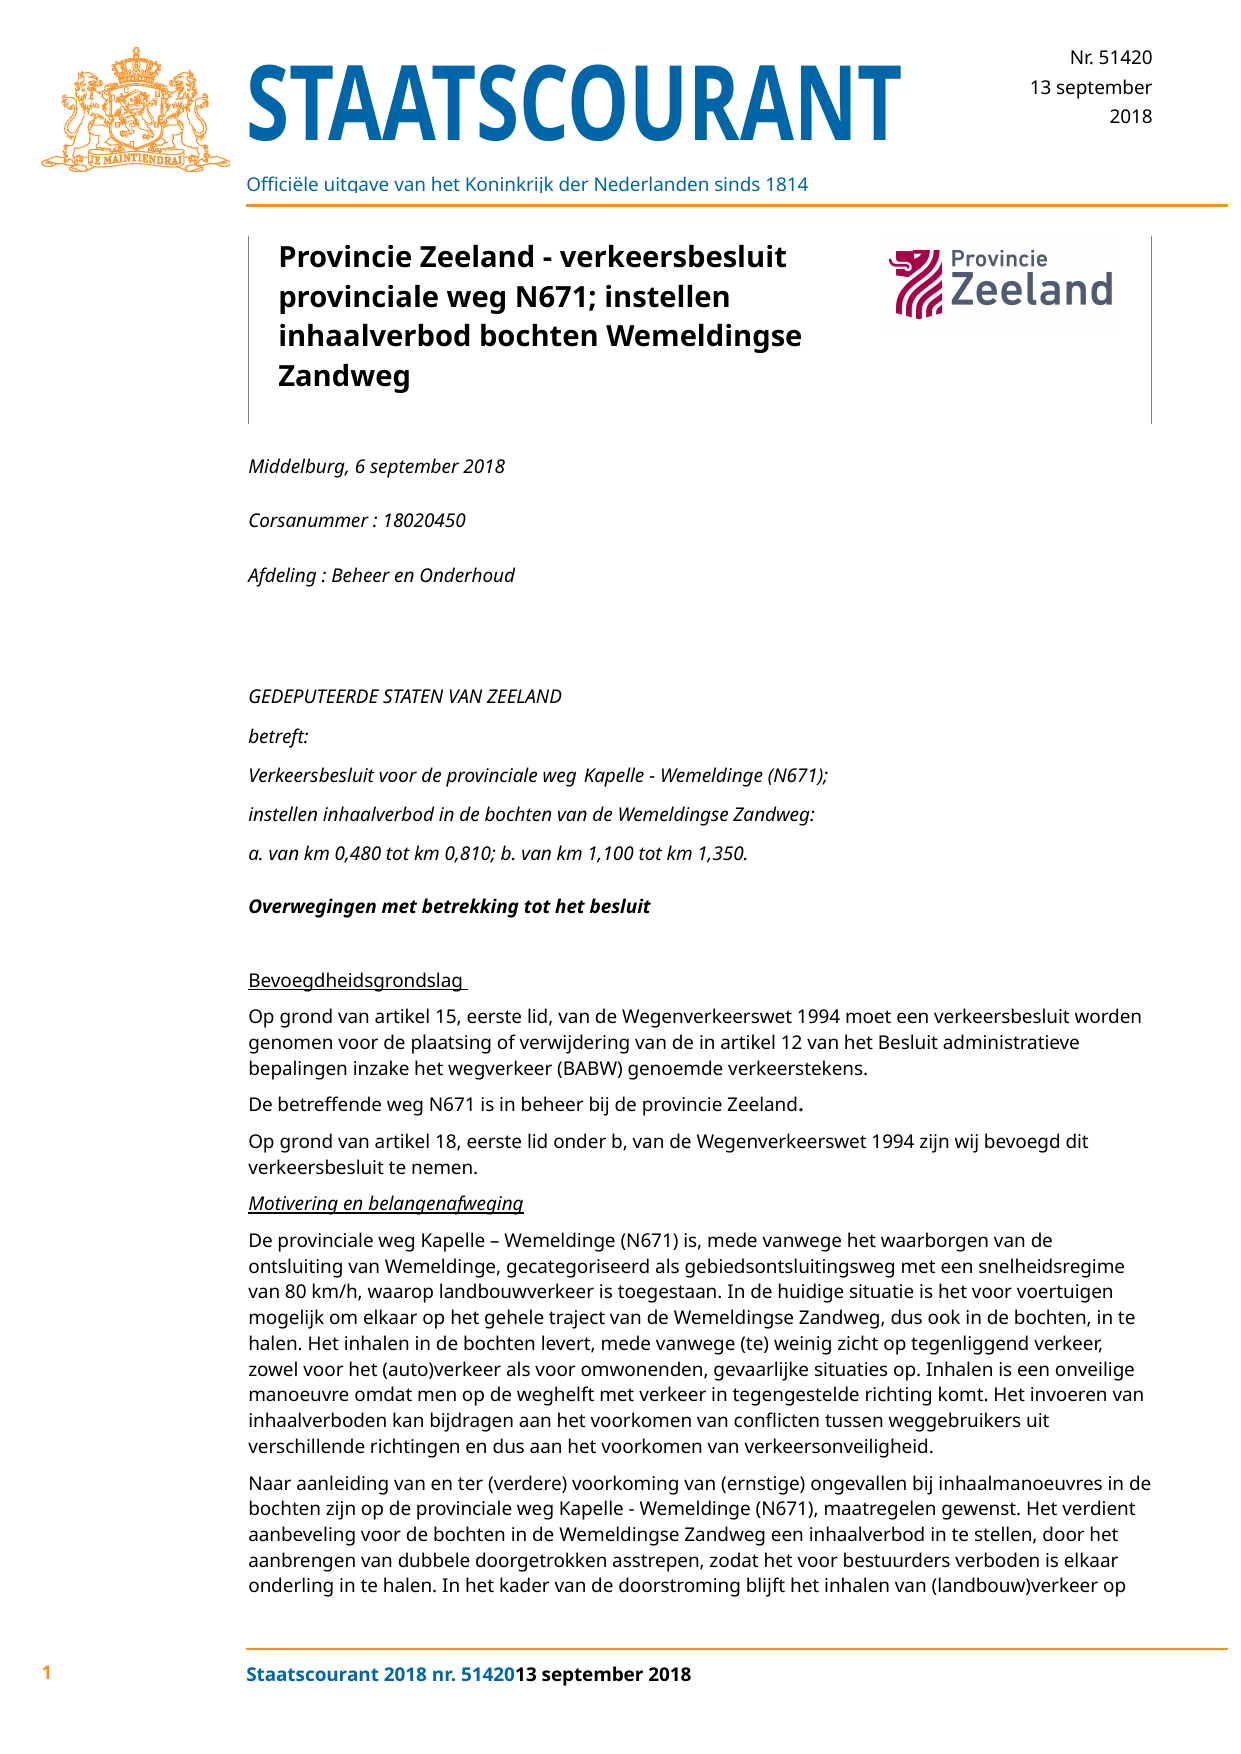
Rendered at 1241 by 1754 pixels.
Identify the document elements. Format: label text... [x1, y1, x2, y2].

text Op grond van artikel 15, eerste lid, van de Wegenverkeerswet 1994 moet een verkeersbesluit worden genomen voor de plaatsing of verwijdering van de in artikel 12 van het Besluit administratieve bepalingen inzake het wegverkeer (BABW) genoemde verkeerstekens. [248, 1003, 1152, 1081]
text De provinciale weg Kapelle – Wemeldinge (N671) is, mede vanwege het waarborgen van de ontsluiting van Wemeldinge, gecategoriseerd als gebiedsontsluitingsweg met een snelheidsregime van 80 km/h, waarop landbouwverkeer is toegestaan. In de huidige situatie is het voor voertuigen mogelijk om elkaar op het gehele traject van de Wemeldingse Zandweg, dus ook in de bochten, in te halen. Het inhalen in de bochten levert, mede vanwege (te) weinig zicht op tegenliggend verkeer, zowel voor het (auto)verkeer als voor omwonenden, gevaarlijke situaties op. Inhalen is een onveilige manoeuvre omdat men op de weghelft met verkeer in tegengestelde richting komt. Het invoeren van inhaalverboden kan bijdragen aan het voorkomen van conflicten tussen weggebruikers uit verschillende richtingen en dus aan het voorkomen van verkeersonveiligheid. [248, 1227, 1152, 1459]
text Afdeling : Beheer en Onderhoud [248, 562, 1152, 587]
text Naar aanleiding van en ter (verdere) voorkoming van (ernstige) ongevallen bij inhaalmanoeuvres in de bochten zijn op de provinciale weg Kapelle - Wemeldinge (N671), maatregelen gewenst. Het verdient aanbeveling voor de bochten in de Wemeldingse Zandweg een inhaalverbod in te stellen, door het aanbrengen van dubbele doorgetrokken asstrepen, zodat het voor bestuurders verboden is elkaar onderling in te halen. In het kader van de doorstroming blijft het inhalen van (landbouw)verkeer op [248, 1470, 1152, 1598]
text instellen inhaalverbod in de bochten van de Wemeldingse Zandweg: [248, 801, 1152, 827]
text Verkeersbesluit voor de provinciale weg Kapelle - Wemeldinge (N671); [248, 762, 1152, 788]
text Middelburg, 6 september 2018 [248, 454, 1152, 479]
text Motivering en belangenafweging [248, 1191, 1152, 1216]
text De betreffende weg N671 is in beheer bij de provincie Zeeland. [248, 1092, 1152, 1117]
table_header Provincie Zeeland - verkeersbesluit provinciale weg N671; instellen inhaalverbod bochten Wemeldingse Zandweg [249, 236, 850, 424]
table_header [850, 236, 1151, 424]
text betreft: [248, 723, 1152, 748]
text GEDEPUTEERDE STATEN VAN ZEELAND [248, 683, 1152, 709]
text Corsanummer : 18020450 [248, 508, 1152, 533]
text Bevoegdheidsgrondslag [248, 967, 1152, 992]
picture [41, 47, 231, 172]
picture [882, 236, 1119, 336]
text Op grond van artikel 18, eerste lid onder b, van de Wegenverkeerswet 1994 zijn wij bevoegd dit verkeersbesluit te nemen. [248, 1128, 1152, 1180]
text a. van km 0,480 tot km 0,810; b. van km 1,100 tot km 1,350. [248, 841, 1152, 866]
text Overwegingen met betrekking tot het besluit [248, 893, 1152, 919]
